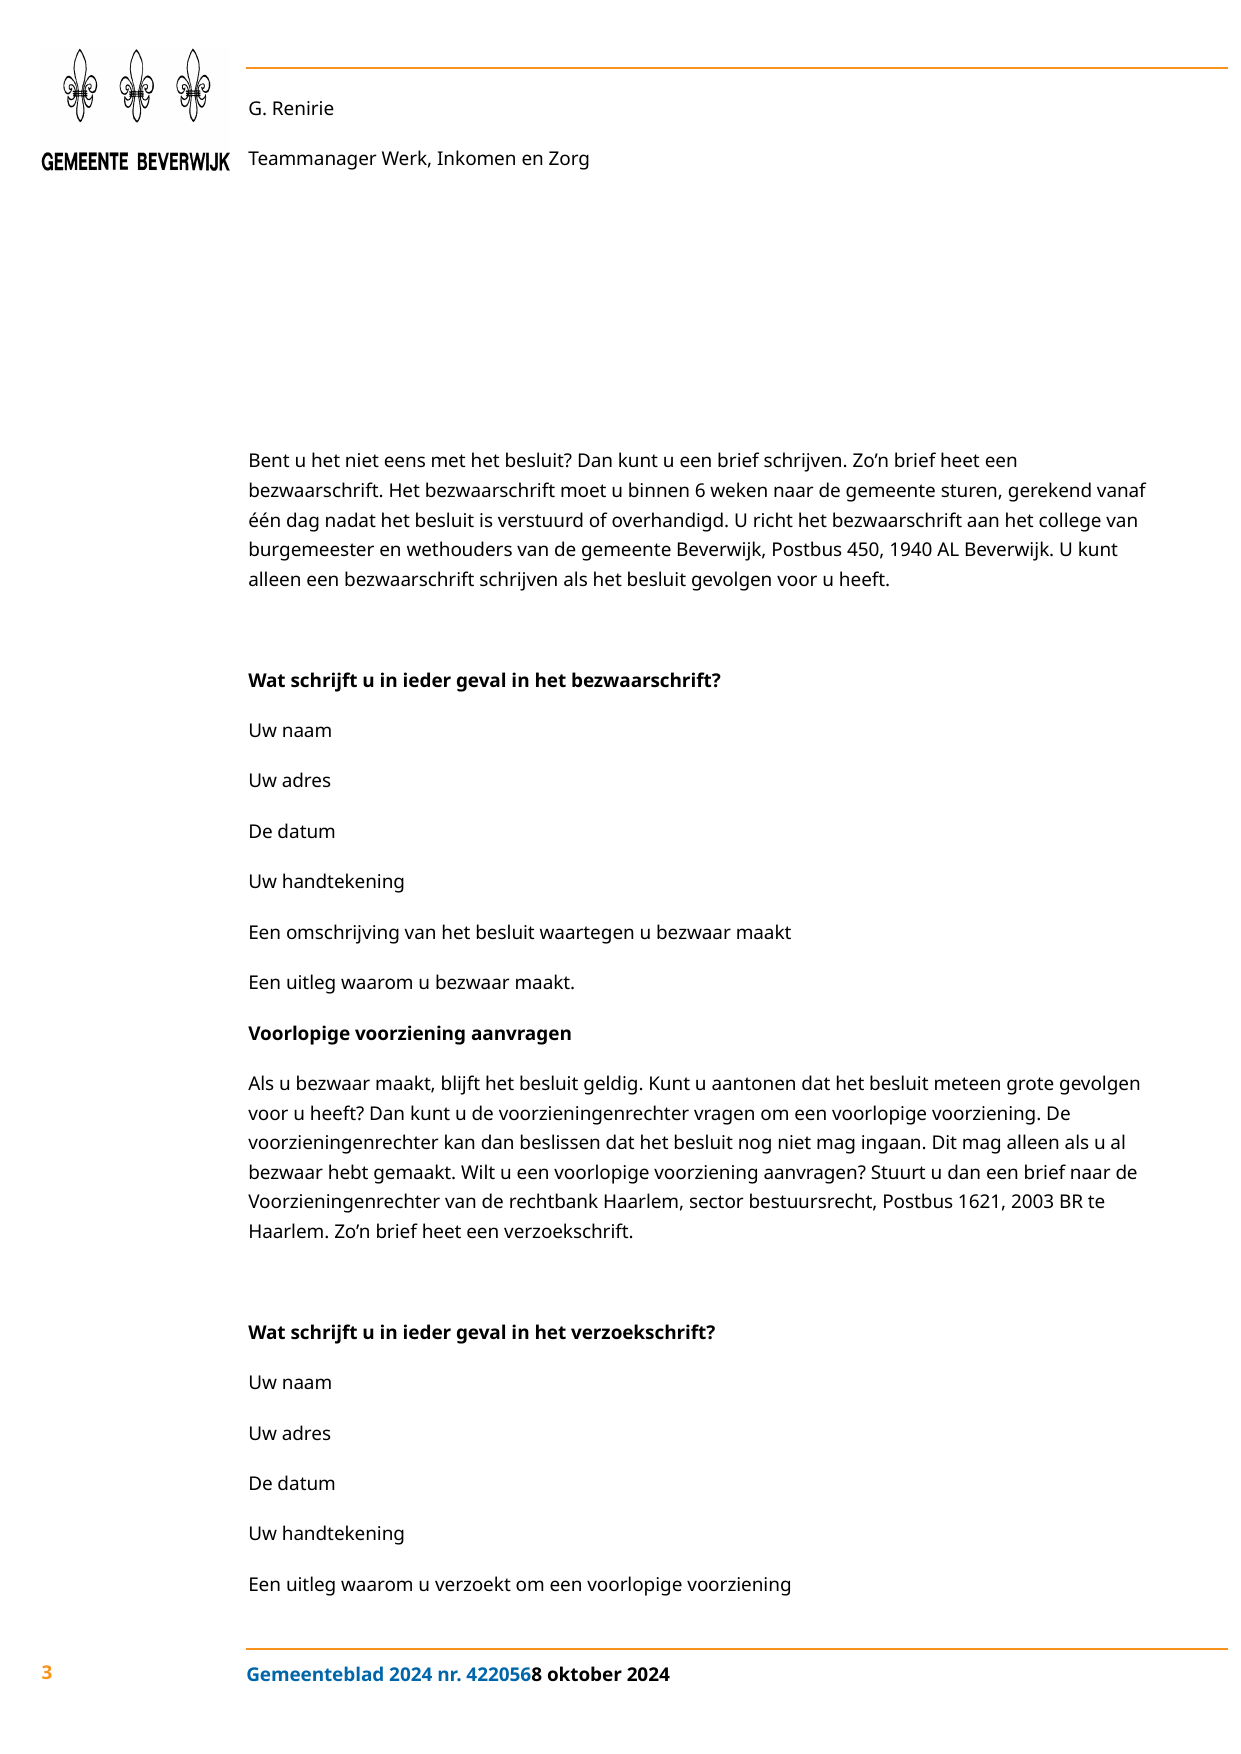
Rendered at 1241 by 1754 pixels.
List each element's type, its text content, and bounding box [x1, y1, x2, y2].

text De datum [248, 1470, 1152, 1496]
text Voorlopige voorziening aanvragen [248, 1020, 1152, 1046]
picture [41, 47, 231, 172]
text Uw naam [248, 717, 1152, 743]
text G. Renirie [248, 95, 1152, 121]
text Wat schrijft u in ieder geval in het verzoekschrift? [248, 1319, 1152, 1345]
text Een uitleg waarom u bezwaar maakt. [248, 969, 1152, 995]
text Uw handtekening [248, 868, 1152, 894]
text Uw adres [248, 768, 1152, 793]
text De datum [248, 818, 1152, 844]
text Uw handtekening [248, 1521, 1152, 1546]
text Als u bezwaar maakt, blijft het besluit geldig. Kunt u aantonen dat het besluit meteen grote gevolgen voor u heeft? Dan kunt u de voorzieningenrechter vragen om een voorlopige voorziening. De voorzieningenrechter kan dan beslissen dat het besluit nog niet mag ingaan. Dit mag alleen als u al bezwaar hebt gemaakt. Wilt u een voorlopige voorziening aanvragen? Stuurt u dan een brief naar de Voorzieningenrechter van de rechtbank Haarlem, sector bestuursrecht, Postbus 1621, 2003 BR te Haarlem. Zo’n brief heet een verzoekschrift. [248, 1070, 1152, 1244]
text Teammanager Werk, Inkomen en Zorg [248, 145, 1152, 171]
text Wat schrijft u in ieder geval in het bezwaarschrift? [248, 667, 1152, 693]
text Uw naam [248, 1369, 1152, 1395]
text Een uitleg waarom u verzoekt om een voorlopige voorziening [248, 1571, 1152, 1597]
text Een omschrijving van het besluit waartegen u bezwaar maakt [248, 919, 1152, 945]
text Uw adres [248, 1420, 1152, 1446]
text Bent u het niet eens met het besluit? Dan kunt u een brief schrijven. Zo’n brief heet een bezwaarschrift. Het bezwaarschrift moet u binnen 6 weken naar de gemeente sturen, gerekend vanaf één dag nadat het besluit is verstuurd of overhandigd. U richt het bezwaarschrift aan het college van burgemeester en wethouders van de gemeente Beverwijk, Postbus 450, 1940 AL Beverwijk. U kunt alleen een bezwaarschrift schrijven als het besluit gevolgen voor u heeft. [248, 448, 1152, 592]
